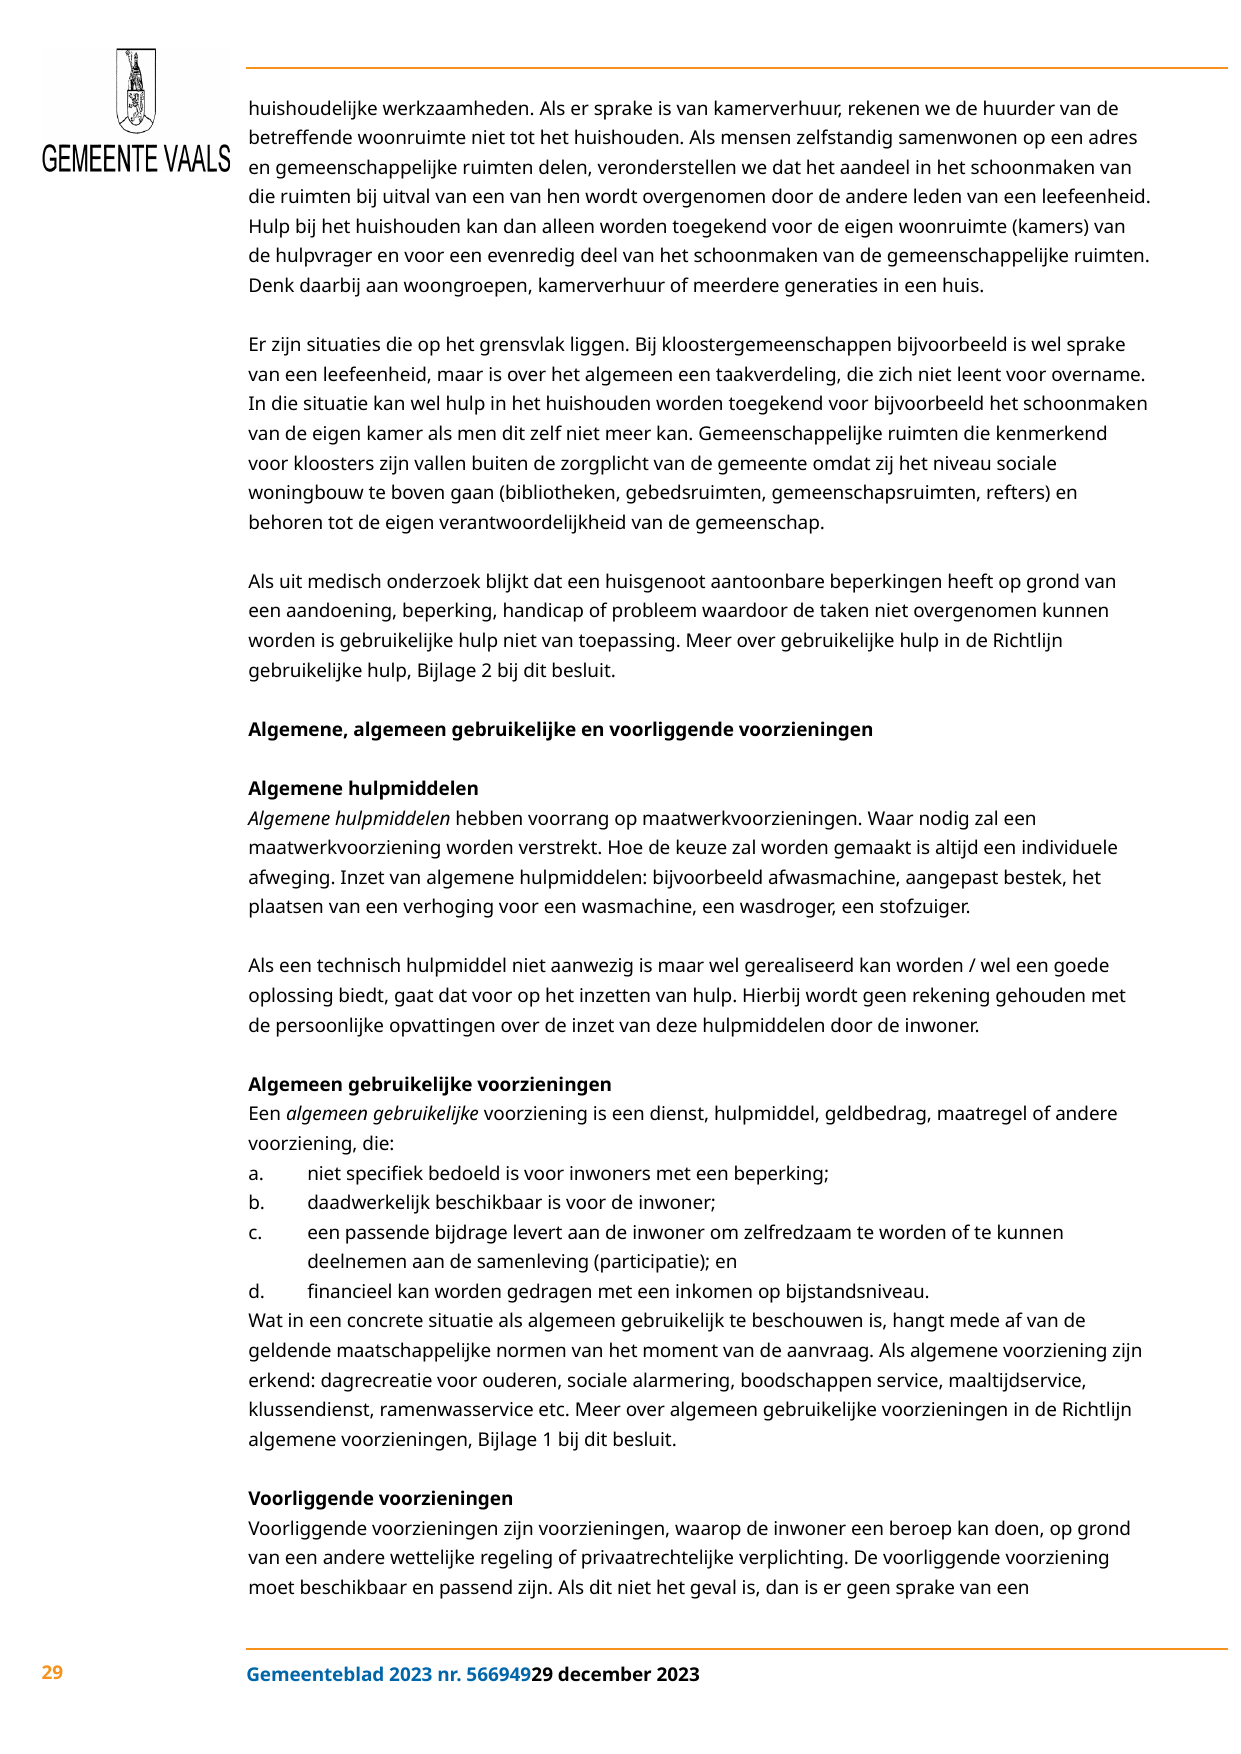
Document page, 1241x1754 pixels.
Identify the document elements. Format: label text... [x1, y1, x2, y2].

text Een algemeen gebruikelijke voorziening is een dienst, hulpmiddel, geldbedrag, maatregel of andere voorziening, die: [248, 1101, 1152, 1156]
text Voorliggende voorzieningen zijn voorzieningen, waarop de inwoner een beroep kan doen, op grond van een andere wettelijke regeling of privaatrechtelijke verplichting. De voorliggende voorziening moet beschikbaar en passend zijn. Als dit niet het geval is, dan is er geen sprake van een [248, 1515, 1152, 1600]
list een passende bijdrage levert aan de inwoner om zelfredzaam te worden of te kunnen deelnemen aan de samenleving (participatie); en [248, 1219, 1152, 1274]
text Als een technisch hulpmiddel niet aanwezig is maar wel gerealiseerd kan worden / wel een goede oplossing biedt, gaat dat voor op het inzetten van hulp. Hierbij wordt geen rekening gehouden met de persoonlijke opvattingen over de inzet van deze hulpmiddelen door de inwoner. [248, 953, 1152, 1038]
text Er zijn situaties die op het grensvlak liggen. Bij kloostergemeenschappen bijvoorbeeld is wel sprake van een leefeenheid, maar is over het algemeen een taakverdeling, die zich niet leent voor overname. In die situatie kan wel hulp in het huishouden worden toegekend voor bijvoorbeeld het schoonmaken van de eigen kamer als men dit zelf niet meer kan. Gemeenschappelijke ruimten die kenmerkend voor kloosters zijn vallen buiten de zorgplicht van de gemeente omdat zij het niveau sociale woningbouw te boven gaan (bibliotheken, gebedsruimten, gemeenschapsruimten, refters) en behoren tot de eigen verantwoordelijkheid van de gemeenschap. [248, 331, 1152, 535]
text Algemene hulpmiddelen [248, 775, 1152, 801]
text Wat in een concrete situatie als algemeen gebruikelijk te beschouwen is, hangt mede af van de geldende maatschappelijke normen van het moment van de aanvraag. Als algemene voorziening zijn erkend: dagrecreatie voor ouderen, sociale alarmering, boodschappen service, maaltijdservice, klussendienst, ramenwasservice etc. Meer over algemeen gebruikelijke voorzieningen in de Richtlijn algemene voorzieningen, Bijlage 1 bij dit besluit. [248, 1308, 1152, 1452]
list niet specifiek bedoeld is voor inwoners met een beperking; [248, 1160, 1152, 1186]
text Algemeen gebruikelijke voorzieningen [248, 1071, 1152, 1097]
list daadwerkelijk beschikbaar is voor de inwoner; [248, 1189, 1152, 1215]
text Voorliggende voorzieningen [248, 1485, 1152, 1511]
text Als uit medisch onderzoek blijkt dat een huisgenoot aantoonbare beperkingen heeft op grond van een aandoening, beperking, handicap of probleem waardoor de taken niet overgenomen kunnen worden is gebruikelijke hulp niet van toepassing. Meer over gebruikelijke hulp in de Richtlijn gebruikelijke hulp, Bijlage 2 bij dit besluit. [248, 568, 1152, 683]
text Algemene hulpmiddelen hebben voorrang op maatwerkvoorzieningen. Waar nodig zal een maatwerkvoorziening worden verstrekt. Hoe de keuze zal worden gemaakt is altijd een individuele afweging. Inzet van algemene hulpmiddelen: bijvoorbeeld afwasmachine, aangepast bestek, het plaatsen van een verhoging voor een wasmachine, een wasdroger, een stofzuiger. [248, 805, 1152, 919]
text huishoudelijke werkzaamheden. Als er sprake is van kamerverhuur, rekenen we de huurder van de betreffende woonruimte niet tot het huishouden. Als mensen zelfstandig samenwonen op een adres en gemeenschappelijke ruimten delen, veronderstellen we dat het aandeel in het schoonmaken van die ruimten bij uitval van een van hen wordt overgenomen door de andere leden van een leefeenheid. Hulp bij het huishouden kan dan alleen worden toegekend voor de eigen woonruimte (kamers) van de hulpvrager en voor een evenredig deel van het schoonmaken van de gemeenschappelijke ruimten. Denk daarbij aan woongroepen, kamerverhuur of meerdere generaties in een huis. [248, 95, 1152, 298]
text Algemene, algemeen gebruikelijke en voorliggende voorzieningen [248, 716, 1152, 742]
list financieel kan worden gedragen met een inkomen op bijstandsniveau. [248, 1278, 1152, 1304]
picture [41, 47, 231, 172]
